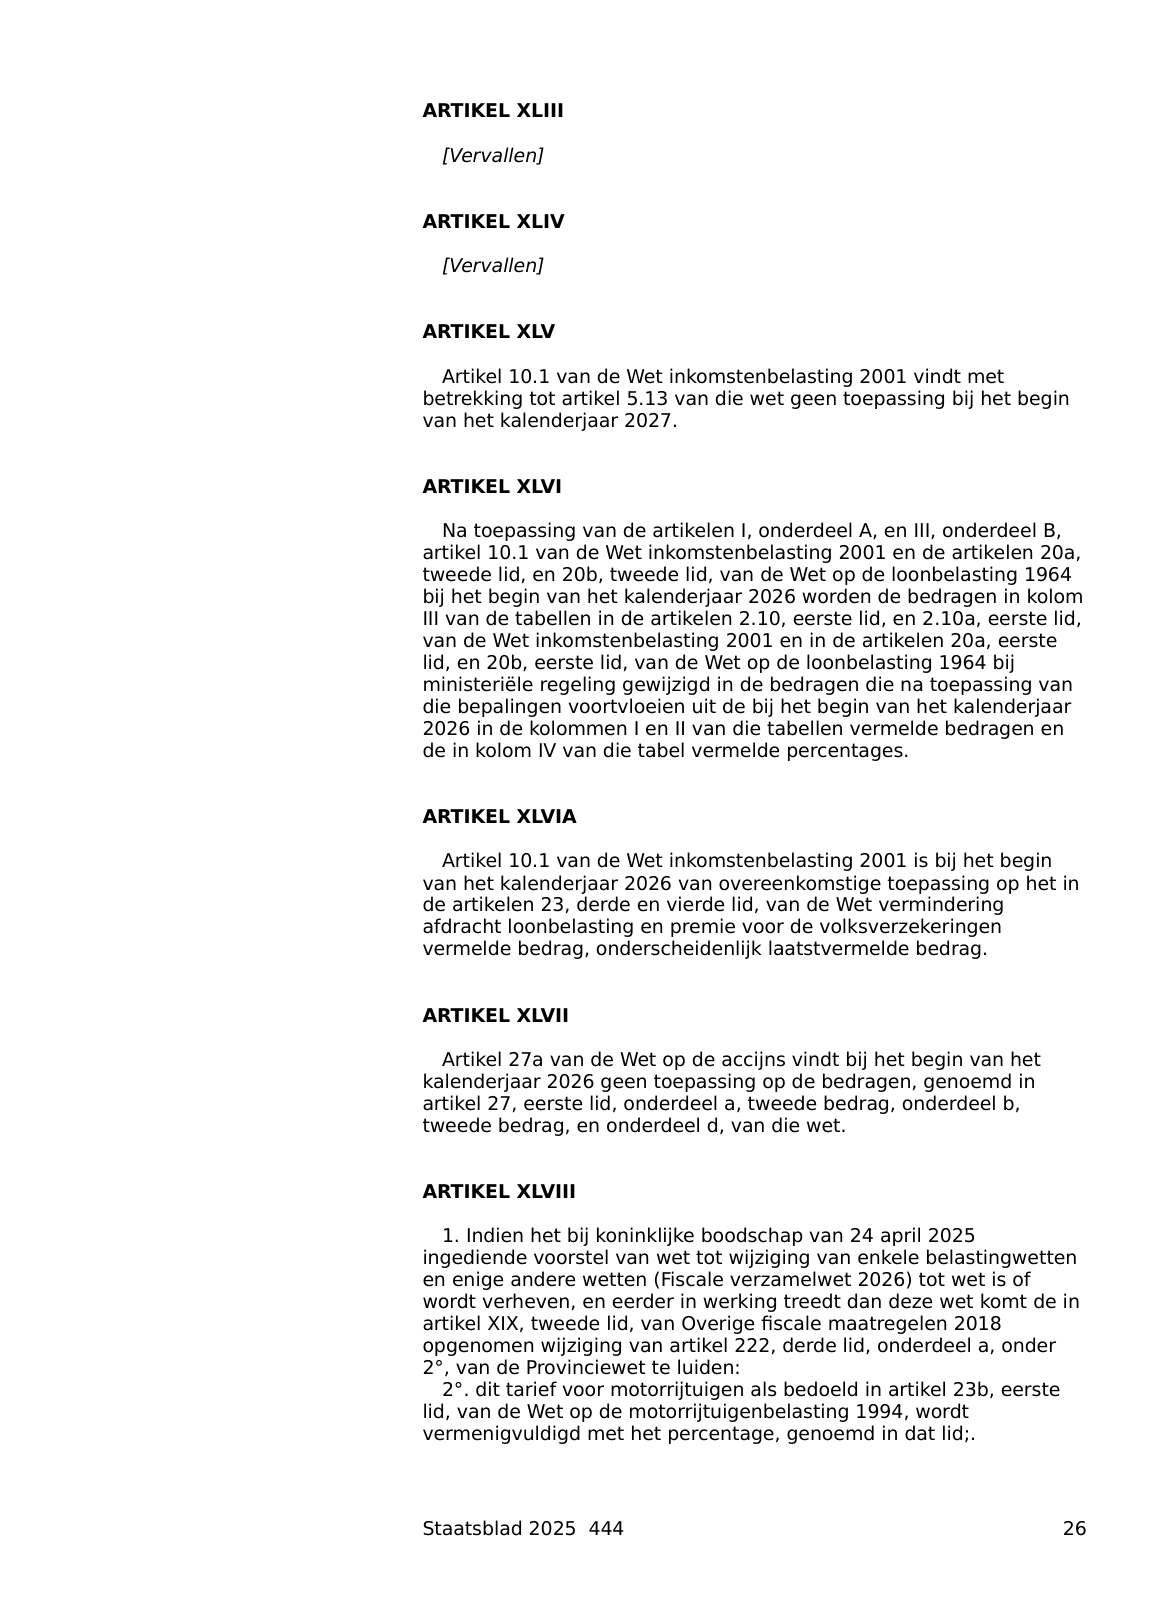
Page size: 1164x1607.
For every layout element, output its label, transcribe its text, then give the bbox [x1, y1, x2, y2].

text 1. Indien het bij koninklijke boodschap van 24 april 2025 ingediende voorstel van wet tot wijziging van enkele belastingwetten en enige andere wetten (Fiscale verzamelwet 2026) tot wet is of wordt verheven, en eerder in werking treedt dan deze wet komt de in artikel XIX, tweede lid, van Overige fiscale maatregelen 2018 opgenomen wijziging van artikel 222, derde lid, onderdeel a, onder 2°, van de Provinciewet te luiden: [422, 1225, 1087, 1379]
text Na toepassing van de artikelen I, onderdeel A, en III, onderdeel B, artikel 10.1 van de Wet inkomstenbelasting 2001 en de artikelen 20a, tweede lid, en 20b, tweede lid, van de Wet op de loonbelasting 1964 bij het begin van het kalenderjaar 2026 worden de bedragen in kolom III van de tabellen in de artikelen 2.10, eerste lid, en 2.10a, eerste lid, van de Wet inkomstenbelasting 2001 en in de artikelen 20a, eerste lid, en 20b, eerste lid, van de Wet op de loonbelasting 1964 bij ministeriële regeling gewijzigd in de bedragen die na toepassing van die bepalingen voortvloeien uit de bij het begin van het kalenderjaar 2026 in de kolommen I en II van die tabellen vermelde bedragen en de in kolom IV van die tabel vermelde percentages. [422, 520, 1087, 762]
text 2°. dit tarief voor motorrijtuigen als bedoeld in artikel 23b, eerste lid, van de Wet op de motorrijtuigenbelasting 1994, wordt vermenigvuldigd met het percentage, genoemd in dat lid;. [422, 1379, 1087, 1445]
subtitle ARTIKEL XLIII [422, 100, 1087, 122]
text [Vervallen] [422, 144, 1087, 167]
text [Vervallen] [422, 255, 1087, 277]
subtitle ARTIKEL XLV [422, 321, 1087, 343]
subtitle ARTIKEL XLVIII [422, 1181, 1087, 1203]
subtitle ARTIKEL XLVI [422, 476, 1087, 498]
text Artikel 27a van de Wet op de accijns vindt bij het begin van het kalenderjaar 2026 geen toepassing op de bedragen, genoemd in artikel 27, eerste lid, onderdeel a, tweede bedrag, onderdeel b, tweede bedrag, en onderdeel d, van die wet. [422, 1049, 1087, 1137]
subtitle ARTIKEL XLVII [422, 1005, 1087, 1027]
text Artikel 10.1 van de Wet inkomstenbelasting 2001 is bij het begin van het kalenderjaar 2026 van overeenkomstige toepassing op het in de artikelen 23, derde en vierde lid, van de Wet vermindering afdracht loonbelasting en premie voor de volksverzekeringen vermelde bedrag, onderscheidenlijk laatstvermelde bedrag. [422, 850, 1087, 960]
text Artikel 10.1 van de Wet inkomstenbelasting 2001 vindt met betrekking tot artikel 5.13 van die wet geen toepassing bij het begin van het kalenderjaar 2027. [422, 366, 1087, 432]
subtitle ARTIKEL XLVIA [422, 806, 1087, 828]
subtitle ARTIKEL XLIV [422, 211, 1087, 233]
